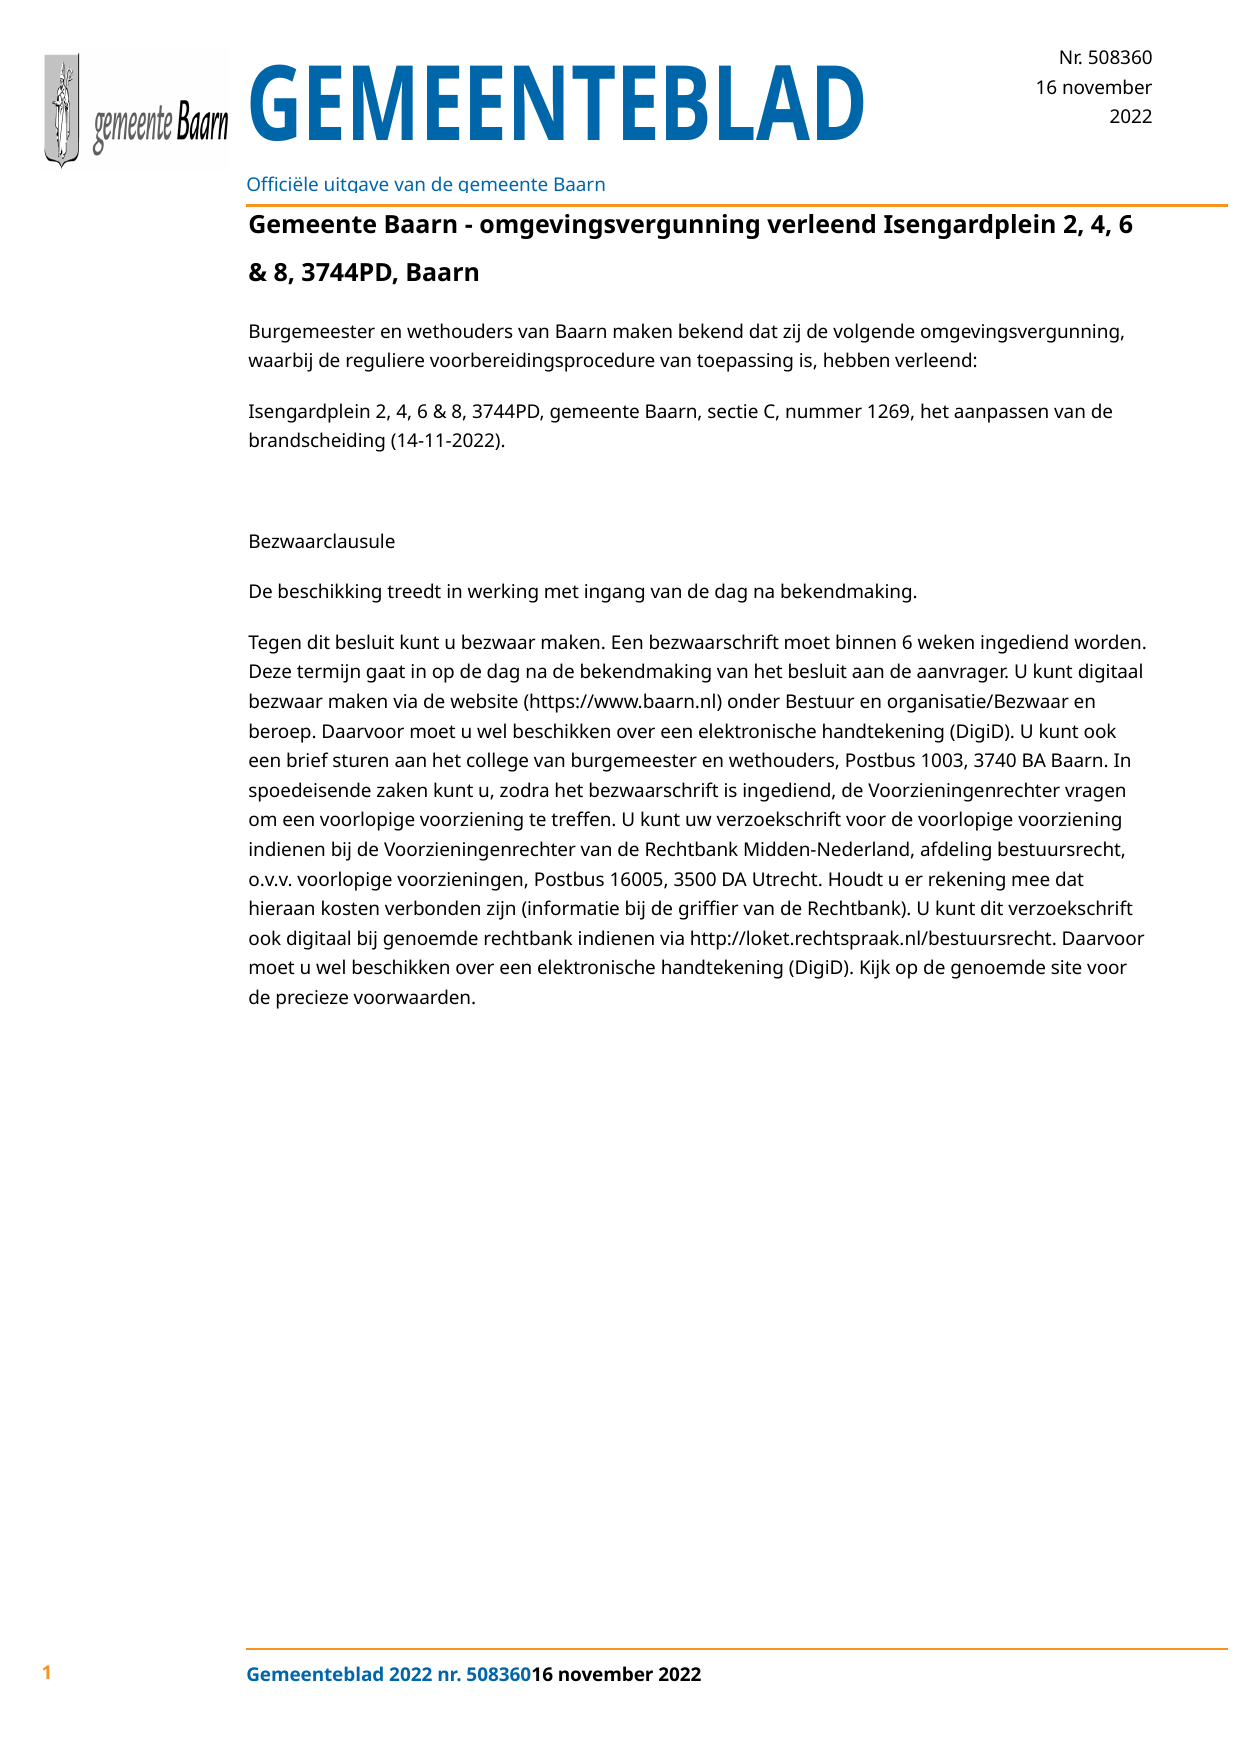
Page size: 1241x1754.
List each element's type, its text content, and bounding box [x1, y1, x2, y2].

text Tegen dit besluit kunt u bezwaar maken. Een bezwaarschrift moet binnen 6 weken ingediend worden. Deze termijn gaat in op de dag na de bekendmaking van het besluit aan de aanvrager. U kunt digitaal bezwaar maken via de website (https://www.baarn.nl) onder Bestuur en organisatie/Bezwaar en beroep. Daarvoor moet u wel beschikken over een elektronische handtekening (DigiD). U kunt ook een brief sturen aan het college van burgemeester en wethouders, Postbus 1003, 3740 BA Baarn. In spoedeisende zaken kunt u, zodra het bezwaarschrift is ingediend, de Voorzieningenrechter vragen om een voorlopige voorziening te treffen. U kunt uw verzoekschrift voor de voorlopige voorziening indienen bij de Voorzieningenrechter van de Rechtbank Midden-Nederland, afdeling bestuursrecht, o.v.v. voorlopige voorzieningen, Postbus 16005, 3500 DA Utrecht. Houdt u er rekening mee dat hieraan kosten verbonden zijn (informatie bij de griffier van de Rechtbank). U kunt dit verzoekschrift ook digitaal bij genoemde rechtbank indienen via http://loket.rechtspraak.nl/bestuursrecht. Daarvoor moet u wel beschikken over een elektronische handtekening (DigiD). Kijk op de genoemde site voor de precieze voorwaarden. [248, 629, 1152, 1010]
text Isengardplein 2, 4, 6 & 8, 3744PD, gemeente Baarn, sectie C, nummer 1269, het aanpassen van de brandscheiding (14-11-2022). [248, 398, 1152, 453]
text Burgemeester en wethouders van Baarn maken bekend dat zij de volgende omgevingsvergunning, waarbij de reguliere voorbereidingsprocedure van toepassing is, hebben verleend: [248, 318, 1152, 373]
text Gemeente Baarn - omgevingsvergunning verleend Isengardplein 2, 4, 6 & 8, 3744PD, Baarn [248, 207, 1152, 288]
text Bezwaarclausule [248, 528, 1152, 554]
text De beschikking treedt in werking met ingang van de dag na bekendmaking. [248, 579, 1152, 604]
picture [41, 47, 231, 172]
